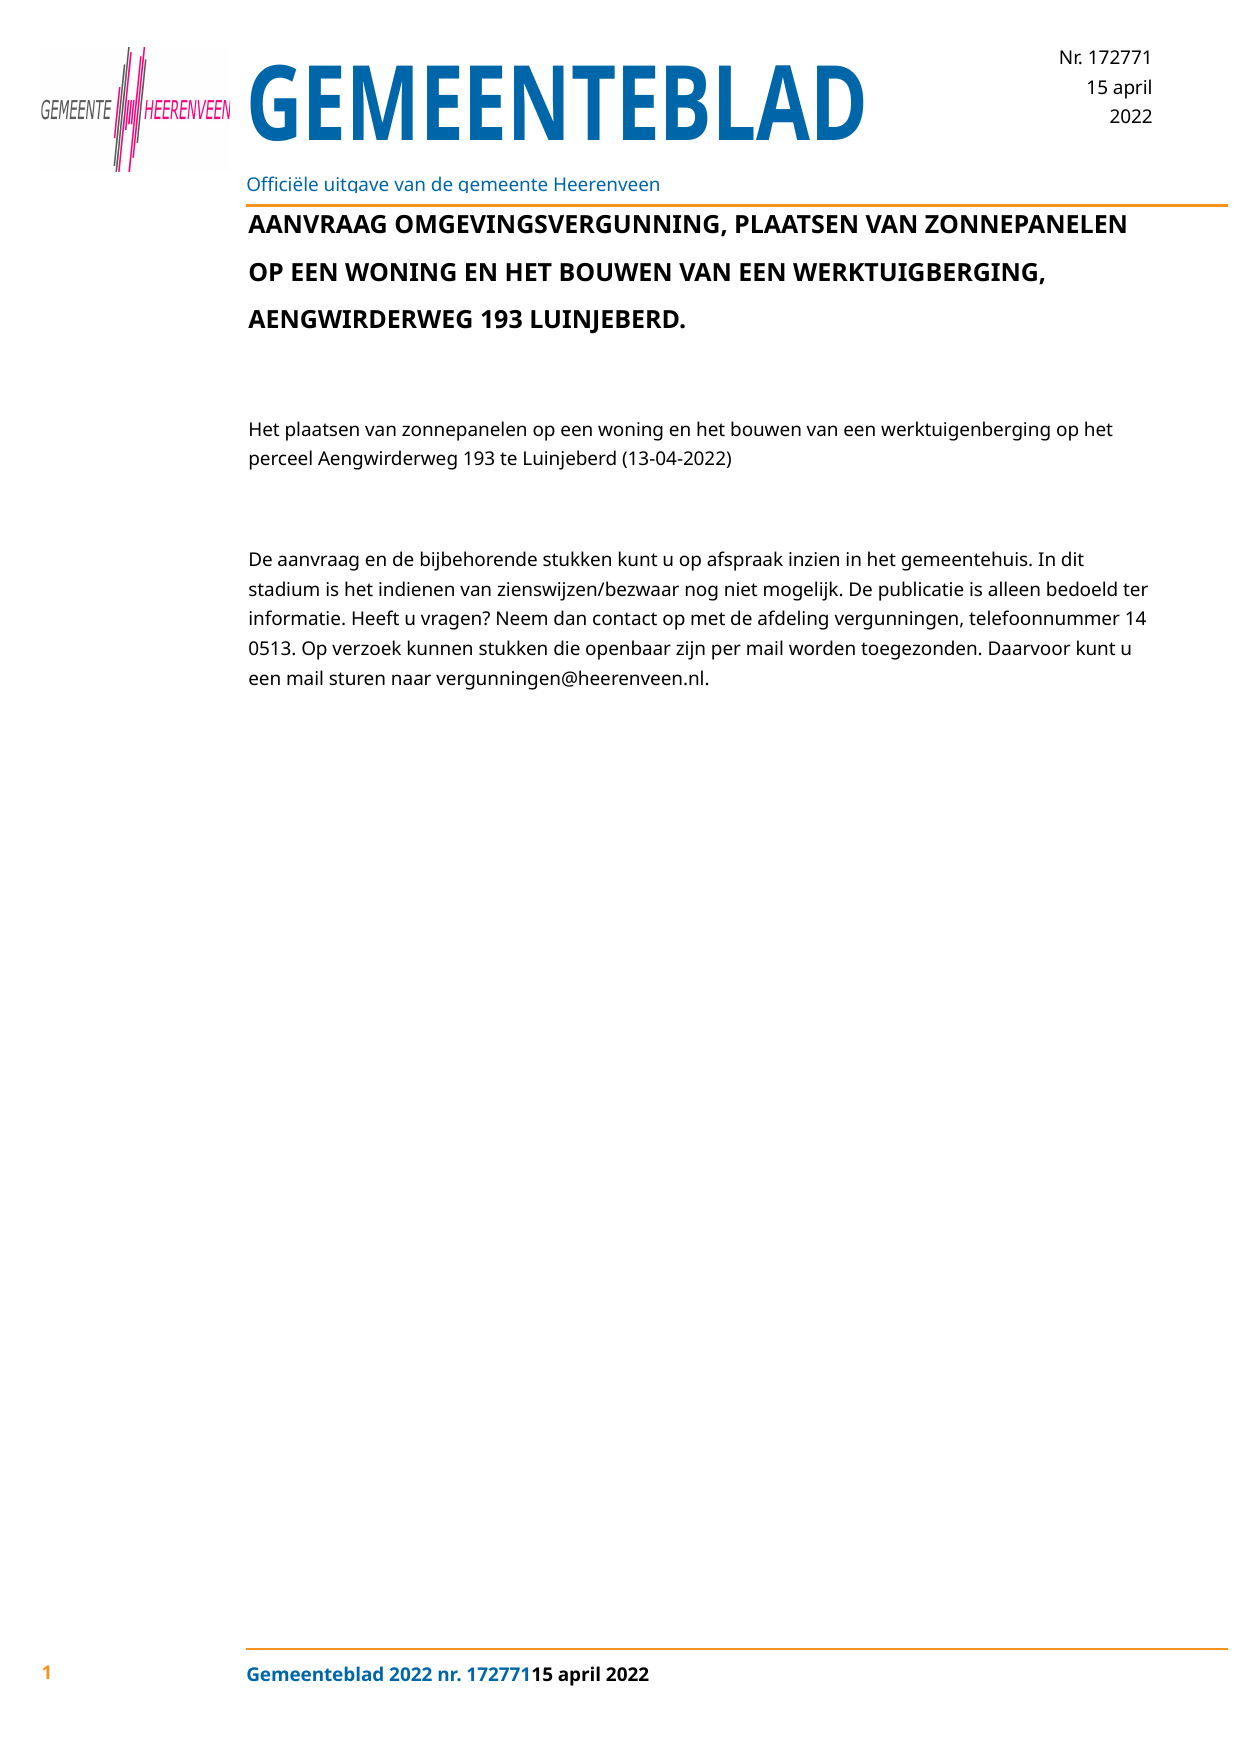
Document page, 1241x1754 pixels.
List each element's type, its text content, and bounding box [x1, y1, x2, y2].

picture [41, 47, 231, 172]
text Het plaatsen van zonnepanelen op een woning en het bouwen van een werktuigenberging op het perceel Aengwirderweg 193 te Luinjeberd (13-04-2022) [248, 416, 1152, 471]
text AANVRAAG OMGEVINGSVERGUNNING, PLAATSEN VAN ZONNEPANELEN OP EEN WONING EN HET BOUWEN VAN EEN WERKTUIGBERGING, AENGWIRDERWEG 193 LUINJEBERD. [248, 207, 1152, 336]
text De aanvraag en de bijbehorende stukken kunt u op afspraak inzien in het gemeentehuis. In dit stadium is het indienen van zienswijzen/bezwaar nog niet mogelijk. De publicatie is alleen bedoeld ter informatie. Heeft u vragen? Neem dan contact op met de afdeling vergunningen, telefoonnummer 14 0513. Op verzoek kunnen stukken die openbaar zijn per mail worden toegezonden. Daarvoor kunt u een mail sturen naar vergunningen@heerenveen.nl. [248, 546, 1152, 690]
